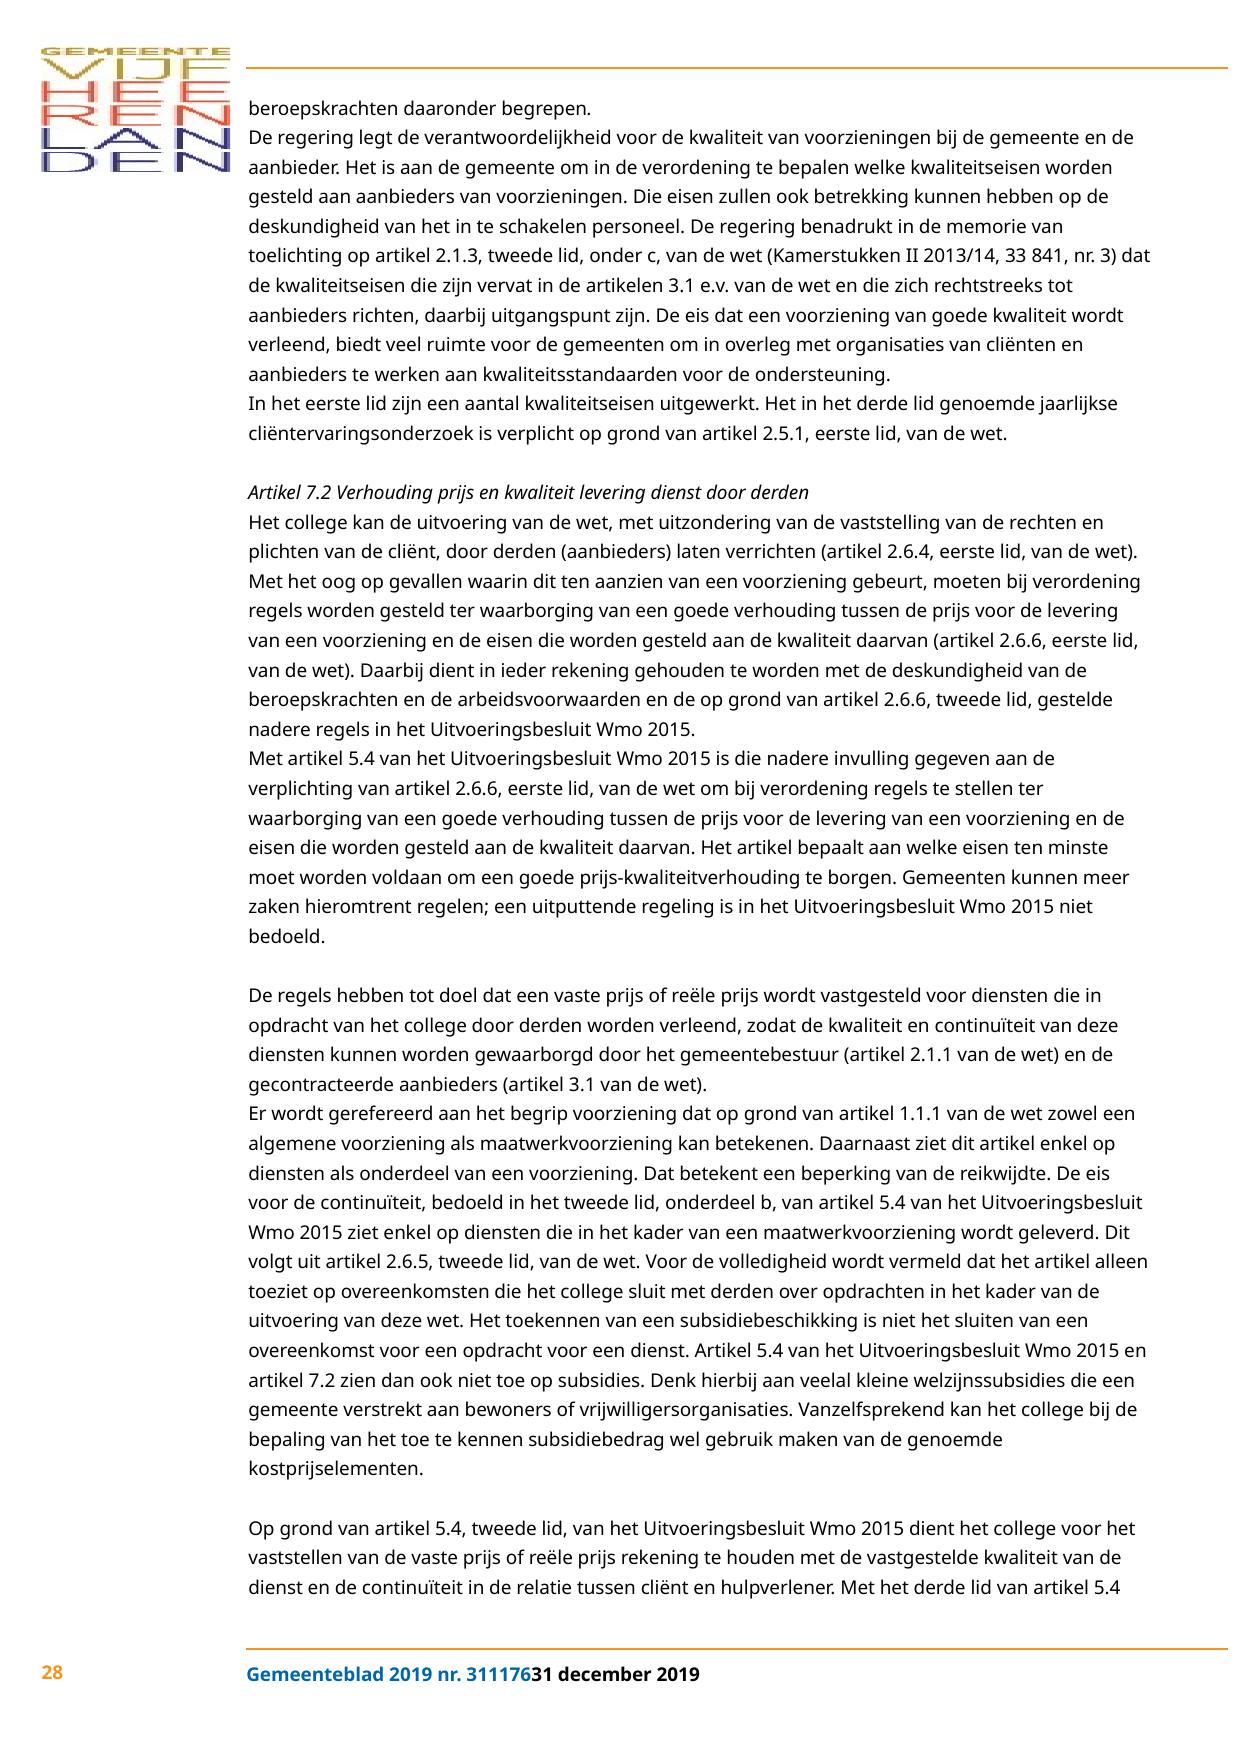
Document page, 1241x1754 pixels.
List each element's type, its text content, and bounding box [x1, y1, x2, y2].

text De regering legt de verantwoordelijkheid voor de kwaliteit van voorzieningen bij de gemeente en de aanbieder. Het is aan de gemeente om in de verordening te bepalen welke kwaliteitseisen worden gesteld aan aanbieders van voorzieningen. Die eisen zullen ook betrekking kunnen hebben op de deskundigheid van het in te schakelen personeel. De regering benadrukt in de memorie van toelichting op artikel 2.1.3, tweede lid, onder c, van de wet (Kamerstukken II 2013/14, 33 841, nr. 3) dat de kwaliteitseisen die zijn vervat in de artikelen 3.1 e.v. van de wet en die zich rechtstreeks tot aanbieders richten, daarbij uitgangspunt zijn. De eis dat een voorziening van goede kwaliteit wordt verleend, biedt veel ruimte voor de gemeenten om in overleg met organisaties van cliënten en aanbieders te werken aan kwaliteitsstandaarden voor de ondersteuning. [248, 124, 1152, 387]
text Het college kan de uitvoering van de wet, met uitzondering van de vaststelling van de rechten en plichten van de cliënt, door derden (aanbieders) laten verrichten (artikel 2.6.4, eerste lid, van de wet). Met het oog op gevallen waarin dit ten aanzien van een voorziening gebeurt, moeten bij verordening regels worden gesteld ter waarborging van een goede verhouding tussen de prijs voor de levering van een voorziening en de eisen die worden gesteld aan de kwaliteit daarvan (artikel 2.6.6, eerste lid, van de wet). Daarbij dient in ieder rekening gehouden te worden met de deskundigheid van de beroepskrachten en de arbeidsvoorwaarden en de op grond van artikel 2.6.6, tweede lid, gestelde nadere regels in het Uitvoeringsbesluit Wmo 2015. [248, 509, 1152, 742]
text Er wordt gerefereerd aan het begrip voorziening dat op grond van artikel 1.1.1 van de wet zowel een algemene voorziening als maatwerkvoorziening kan betekenen. Daarnaast ziet dit artikel enkel op diensten als onderdeel van een voorziening. Dat betekent een beperking van de reikwijdte. De eis voor de continuïteit, bedoeld in het tweede lid, onderdeel b, van artikel 5.4 van het Uitvoeringsbesluit Wmo 2015 ziet enkel op diensten die in het kader van een maatwerkvoorziening wordt geleverd. Dit volgt uit artikel 2.6.5, tweede lid, van de wet. Voor de volledigheid wordt vermeld dat het artikel alleen toeziet op overeenkomsten die het college sluit met derden over opdrachten in het kader van de uitvoering van deze wet. Het toekennen van een subsidiebeschikking is niet het sluiten van een overeenkomst voor een opdracht voor een dienst. Artikel 5.4 van het Uitvoeringsbesluit Wmo 2015 en artikel 7.2 zien dan ook niet toe op subsidies. Denk hierbij aan veelal kleine welzijnssubsidies die een gemeente verstrekt aan bewoners of vrijwilligersorganisaties. Vanzelfsprekend kan het college bij de bepaling van het toe te kennen subsidiebedrag wel gebruik maken van de genoemde kostprijselementen. [248, 1101, 1152, 1481]
text De regels hebben tot doel dat een vaste prijs of reële prijs wordt vastgesteld voor diensten die in opdracht van het college door derden worden verleend, zodat de kwaliteit en continuïteit van deze diensten kunnen worden gewaarborgd door het gemeentebestuur (artikel 2.1.1 van de wet) en de gecontracteerde aanbieders (artikel 3.1 van de wet). [248, 982, 1152, 1097]
text Artikel 7.2 Verhouding prijs en kwaliteit levering dienst door derden [248, 479, 1152, 505]
text Op grond van artikel 5.4, tweede lid, van het Uitvoeringsbesluit Wmo 2015 dient het college voor het vaststellen van de vaste prijs of reële prijs rekening te houden met de vastgestelde kwaliteit van de dienst en de continuïteit in de relatie tussen cliënt en hulpverlener. Met het derde lid van artikel 5.4 [248, 1515, 1152, 1600]
text Met artikel 5.4 van het Uitvoeringsbesluit Wmo 2015 is die nadere invulling gegeven aan de verplichting van artikel 2.6.6, eerste lid, van de wet om bij verordening regels te stellen ter waarborging van een goede verhouding tussen de prijs voor de levering van een voorziening en de eisen die worden gesteld aan de kwaliteit daarvan. Het artikel bepaalt aan welke eisen ten minste moet worden voldaan om een goede prijs-kwaliteitverhouding te borgen. Gemeenten kunnen meer zaken hieromtrent regelen; een uitputtende regeling is in het Uitvoeringsbesluit Wmo 2015 niet bedoeld. [248, 746, 1152, 949]
text beroepskrachten daaronder begrepen. [248, 95, 1152, 121]
picture [41, 47, 231, 172]
text In het eerste lid zijn een aantal kwaliteitseisen uitgewerkt. Het in het derde lid genoemde jaarlijkse cliëntervaringsonderzoek is verplicht op grond van artikel 2.5.1, eerste lid, van de wet. [248, 391, 1152, 446]
